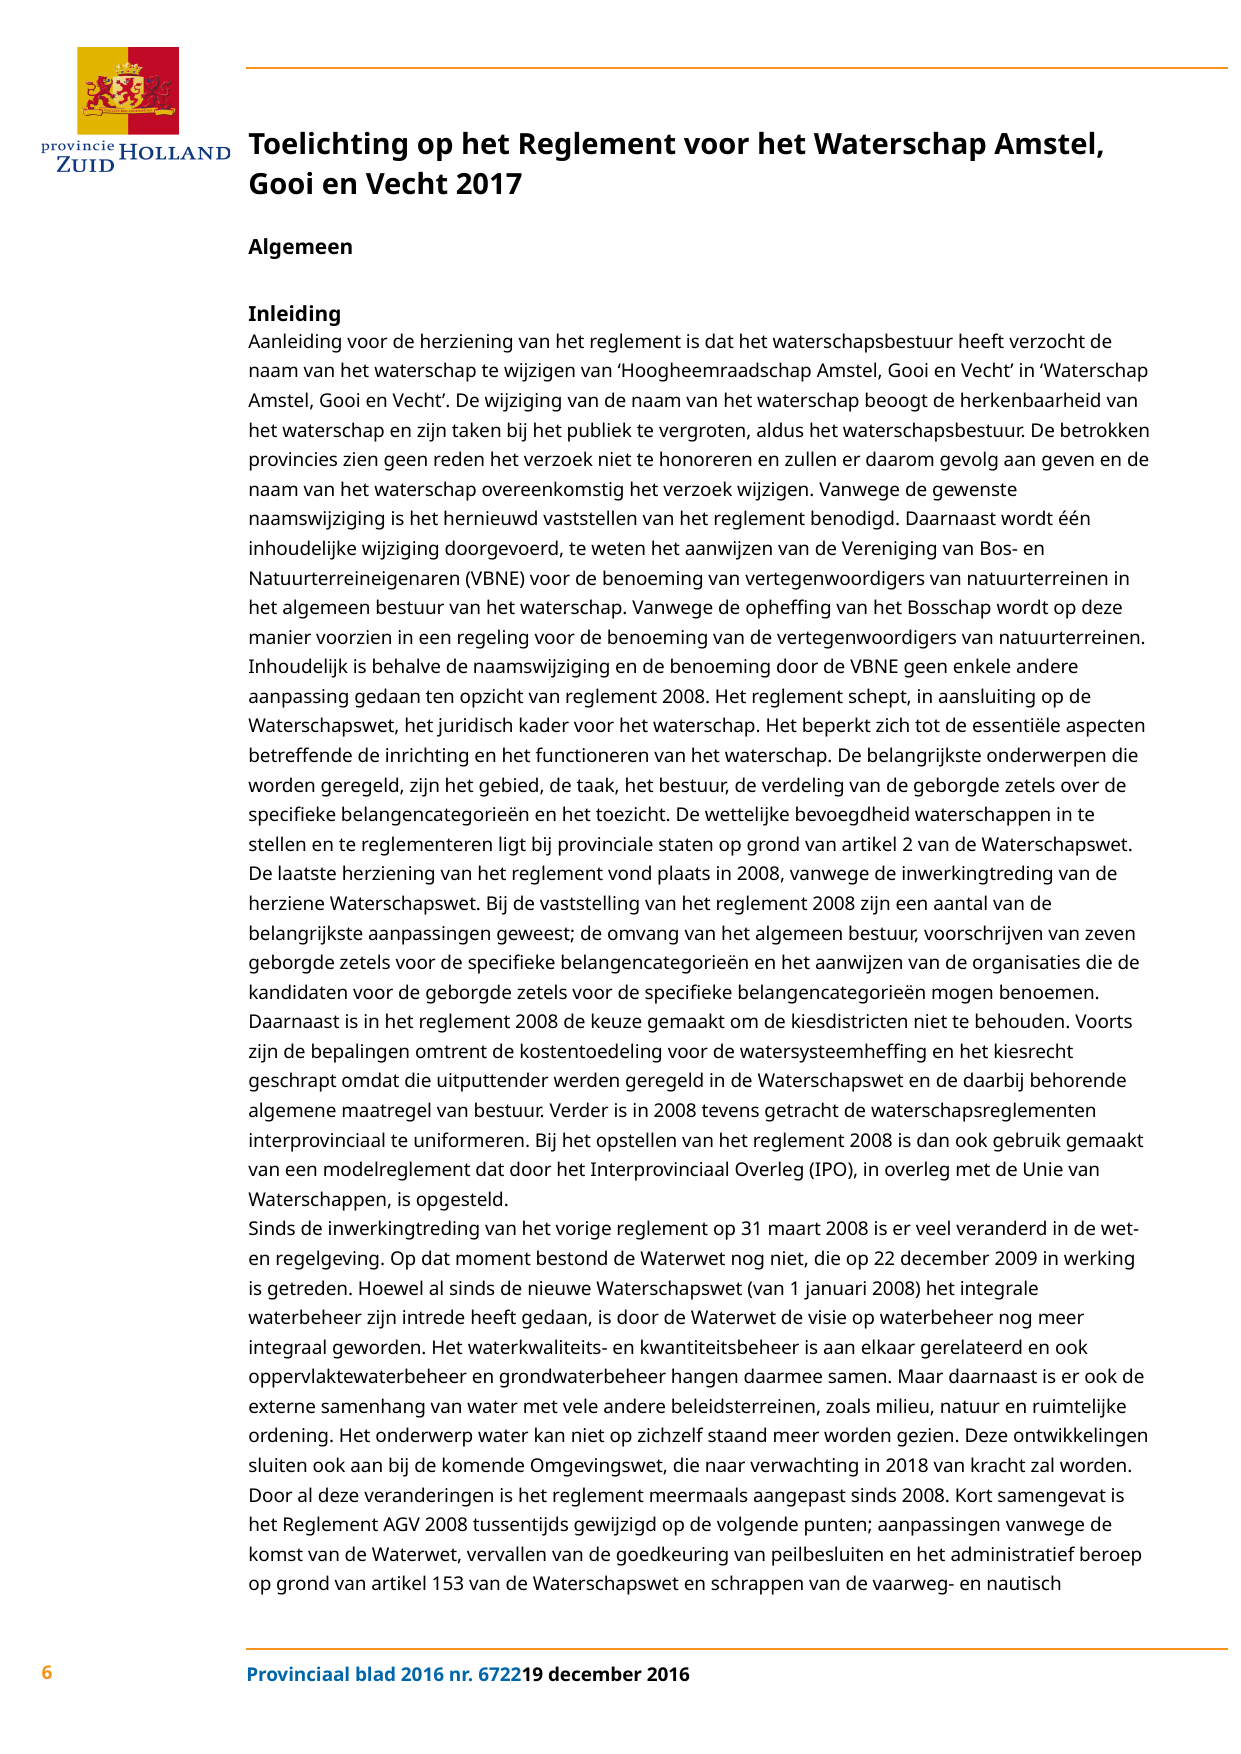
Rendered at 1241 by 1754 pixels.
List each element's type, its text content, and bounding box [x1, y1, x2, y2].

text Aanleiding voor de herziening van het reglement is dat het waterschapsbestuur heeft verzocht de naam van het waterschap te wijzigen van ‘Hoogheemraadschap Amstel, Gooi en Vecht’ in ‘Waterschap Amstel, Gooi en Vecht’. De wijziging van de naam van het waterschap beoogt de herkenbaarheid van het waterschap en zijn taken bij het publiek te vergroten, aldus het waterschapsbestuur. De betrokken provincies zien geen reden het verzoek niet te honoreren en zullen er daarom gevolg aan geven en de naam van het waterschap overeenkomstig het verzoek wijzigen. Vanwege de gewenste naamswijziging is het hernieuwd vaststellen van het reglement benodigd. Daarnaast wordt één inhoudelijke wijziging doorgevoerd, te weten het aanwijzen van de Vereniging van Bos- en Natuurterreineigenaren (VBNE) voor de benoeming van vertegenwoordigers van natuurterreinen in het algemeen bestuur van het waterschap. Vanwege de opheffing van het Bosschap wordt op deze manier voorzien in een regeling voor de benoeming van de vertegenwoordigers van natuurterreinen. Inhoudelijk is behalve de naamswijziging en de benoeming door de VBNE geen enkele andere aanpassing gedaan ten opzicht van reglement 2008. Het reglement schept, in aansluiting op de Waterschapswet, het juridisch kader voor het waterschap. Het beperkt zich tot de essentiële aspecten betreffende de inrichting en het functioneren van het waterschap. De belangrijkste onderwerpen die worden geregeld, zijn het gebied, de taak, het bestuur, de verdeling van de geborgde zetels over de specifieke belangencategorieën en het toezicht. De wettelijke bevoegdheid waterschappen in te stellen en te reglementeren ligt bij provinciale staten op grond van artikel 2 van de Waterschapswet. De laatste herziening van het reglement vond plaats in 2008, vanwege de inwerkingtreding van de herziene Waterschapswet. Bij de vaststelling van het reglement 2008 zijn een aantal van de belangrijkste aanpassingen geweest; de omvang van het algemeen bestuur, voorschrijven van zeven geborgde zetels voor de specifieke belangencategorieën en het aanwijzen van de organisaties die de kandidaten voor de geborgde zetels voor de specifieke belangencategorieën mogen benoemen. Daarnaast is in het reglement 2008 de keuze gemaakt om de kiesdistricten niet te behouden. Voorts zijn de bepalingen omtrent de kostentoedeling voor de watersysteemheffing en het kiesrecht geschrapt omdat die uitputtender werden geregeld in de Waterschapswet en de daarbij behorende algemene maatregel van bestuur. Verder is in 2008 tevens getracht de waterschapsreglementen interprovinciaal te uniformeren. Bij het opstellen van het reglement 2008 is dan ook gebruik gemaakt van een modelreglement dat door het Interprovinciaal Overleg (IPO), in overleg met de Unie van Waterschappen, is opgesteld. [248, 328, 1152, 1212]
picture [41, 47, 231, 172]
text Inleiding [248, 299, 1152, 328]
text Sinds de inwerkingtreding van het vorige reglement op 31 maart 2008 is er veel veranderd in de wet- en regelgeving. Op dat moment bestond de Waterwet nog niet, die op 22 december 2009 in werking is getreden. Hoewel al sinds de nieuwe Waterschapswet (van 1 januari 2008) het integrale waterbeheer zijn intrede heeft gedaan, is door de Waterwet de visie op waterbeheer nog meer integraal geworden. Het waterkwaliteits- en kwantiteitsbeheer is aan elkaar gerelateerd en ook oppervlaktewaterbeheer en grondwaterbeheer hangen daarmee samen. Maar daarnaast is er ook de externe samenhang van water met vele andere beleidsterreinen, zoals milieu, natuur en ruimtelijke ordening. Het onderwerp water kan niet op zichzelf staand meer worden gezien. Deze ontwikkelingen sluiten ook aan bij de komende Omgevingswet, die naar verwachting in 2018 van kracht zal worden. Door al deze veranderingen is het reglement meermaals aangepast sinds 2008. Kort samengevat is het Reglement AGV 2008 tussentijds gewijzigd op de volgende punten; aanpassingen vanwege de komst van de Waterwet, vervallen van de goedkeuring van peilbesluiten en het administratief beroep op grond van artikel 153 van de Waterschapswet en schrappen van de vaarweg- en nautisch [248, 1216, 1152, 1596]
text Algemeen [248, 232, 1152, 260]
text Toelichting op het Reglement voor het Waterschap Amstel, Gooi en Vecht 2017 [248, 123, 1152, 203]
